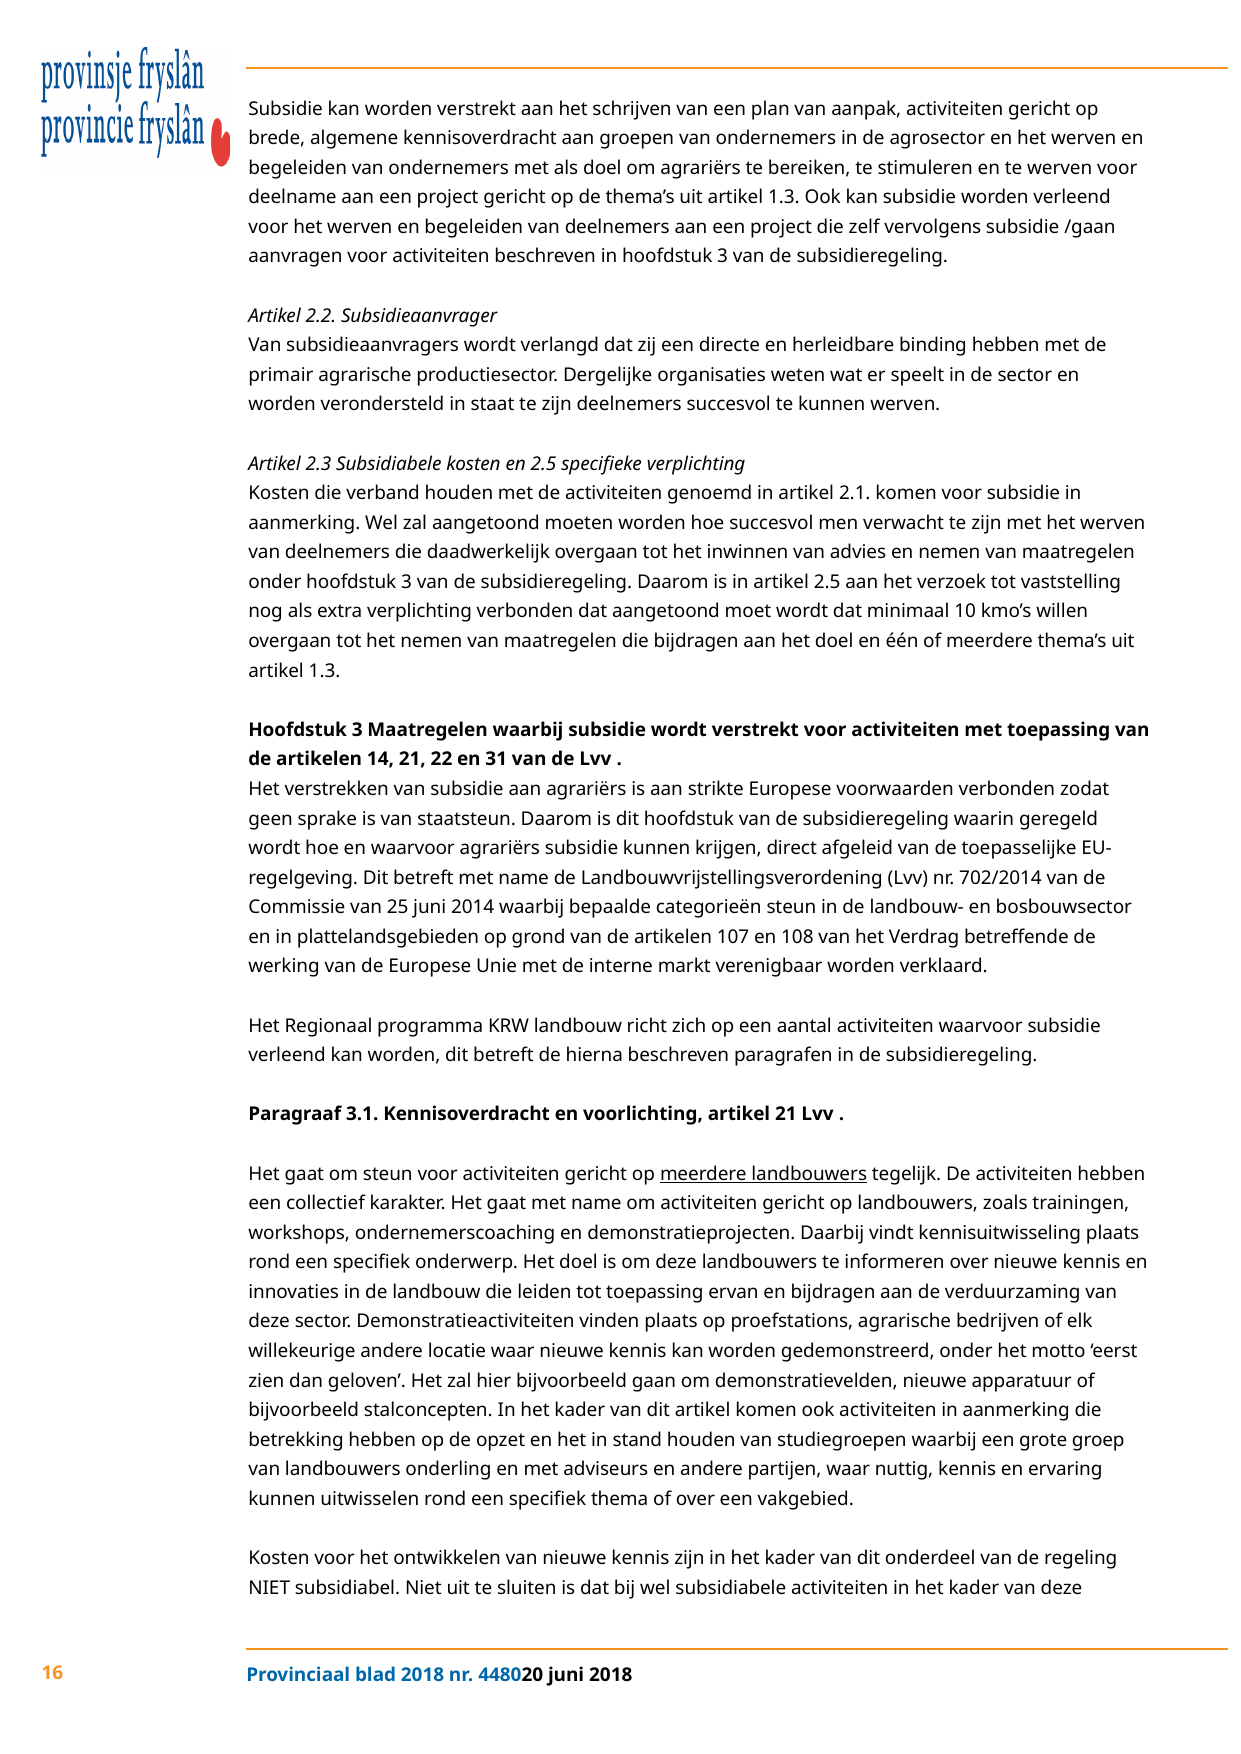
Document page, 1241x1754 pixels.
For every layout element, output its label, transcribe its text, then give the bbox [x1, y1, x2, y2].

text Kosten voor het ontwikkelen van nieuwe kennis zijn in het kader van dit onderdeel van de regeling NIET subsidiabel. Niet uit te sluiten is dat bij wel subsidiabele activiteiten in het kader van deze [248, 1544, 1152, 1600]
text Kosten die verband houden met de activiteiten genoemd in artikel 2.1. komen voor subsidie in aanmerking. Wel zal aangetoond moeten worden hoe succesvol men verwacht te zijn met het werven van deelnemers die daadwerkelijk overgaan tot het inwinnen van advies en nemen van maatregelen onder hoofdstuk 3 van de subsidieregeling. Daarom is in artikel 2.5 aan het verzoek tot vaststelling nog als extra verplichting verbonden dat aangetoond moet wordt dat minimaal 10 kmo’s willen overgaan tot het nemen van maatregelen die bijdragen aan het doel en één of meerdere thema’s uit artikel 1.3. [248, 479, 1152, 683]
text Artikel 2.2. Subsidieaanvrager [248, 302, 1152, 328]
text Het verstrekken van subsidie aan agrariërs is aan strikte Europese voorwaarden verbonden zodat geen sprake is van staatsteun. Daarom is dit hoofdstuk van de subsidieregeling waarin geregeld wordt hoe en waarvoor agrariërs subsidie kunnen krijgen, direct afgeleid van de toepasselijke EU-regelgeving. Dit betreft met name de Landbouwvrijstellingsverordening (Lvv) nr. 702/2014 van de Commissie van 25 juni 2014 waarbij bepaalde categorieën steun in de landbouw- en bosbouwsector en in plattelandsgebieden op grond van de artikelen 107 en 108 van het Verdrag betreffende de werking van de Europese Unie met de interne markt verenigbaar worden verklaard. [248, 775, 1152, 978]
text Het gaat om steun voor activiteiten gericht op meerdere landbouwers tegelijk. De activiteiten hebben een collectief karakter. Het gaat met name om activiteiten gericht op landbouwers, zoals trainingen, workshops, ondernemerscoaching en demonstratieprojecten. Daarbij vindt kennisuitwisseling plaats rond een specifiek onderwerp. Het doel is om deze landbouwers te informeren over nieuwe kennis en innovaties in de landbouw die leiden tot toepassing ervan en bijdragen aan de verduurzaming van deze sector. Demonstratieactiviteiten vinden plaats op proefstations, agrarische bedrijven of elk willekeurige andere locatie waar nieuwe kennis kan worden gedemonstreerd, onder het motto ‘eerst zien dan geloven’. Het zal hier bijvoorbeeld gaan om demonstratievelden, nieuwe apparatuur of bijvoorbeeld stalconcepten. In het kader van dit artikel komen ook activiteiten in aanmerking die betrekking hebben op de opzet en het in stand houden van studiegroepen waarbij een grote groep van landbouwers onderling en met adviseurs en andere partijen, waar nuttig, kennis en ervaring kunnen uitwisselen rond een specifiek thema of over een vakgebied. [248, 1160, 1152, 1511]
text Artikel 2.3 Subsidiabele kosten en 2.5 specifieke verplichting [248, 450, 1152, 476]
text Paragraaf 3.1. Kennisoverdracht en voorlichting, artikel 21 Lvv . [248, 1101, 1152, 1126]
text Het Regionaal programma KRW landbouw richt zich op een aantal activiteiten waarvoor subsidie verleend kan worden, dit betreft de hierna beschreven paragrafen in de subsidieregeling. [248, 1012, 1152, 1067]
picture [41, 47, 231, 172]
text Hoofdstuk 3 Maatregelen waarbij subsidie wordt verstrekt voor activiteiten met toepassing van de artikelen 14, 21, 22 en 31 van de Lvv . [248, 716, 1152, 771]
text Subsidie kan worden verstrekt aan het schrijven van een plan van aanpak, activiteiten gericht op brede, algemene kennisoverdracht aan groepen van ondernemers in de agrosector en het werven en begeleiden van ondernemers met als doel om agrariërs te bereiken, te stimuleren en te werven voor deelname aan een project gericht op de thema’s uit artikel 1.3. Ook kan subsidie worden verleend voor het werven en begeleiden van deelnemers aan een project die zelf vervolgens subsidie /gaan aanvragen voor activiteiten beschreven in hoofdstuk 3 van de subsidieregeling. [248, 95, 1152, 268]
text Van subsidieaanvragers wordt verlangd dat zij een directe en herleidbare binding hebben met de primair agrarische productiesector. Dergelijke organisaties weten wat er speelt in de sector en worden verondersteld in staat te zijn deelnemers succesvol te kunnen werven. [248, 331, 1152, 416]
